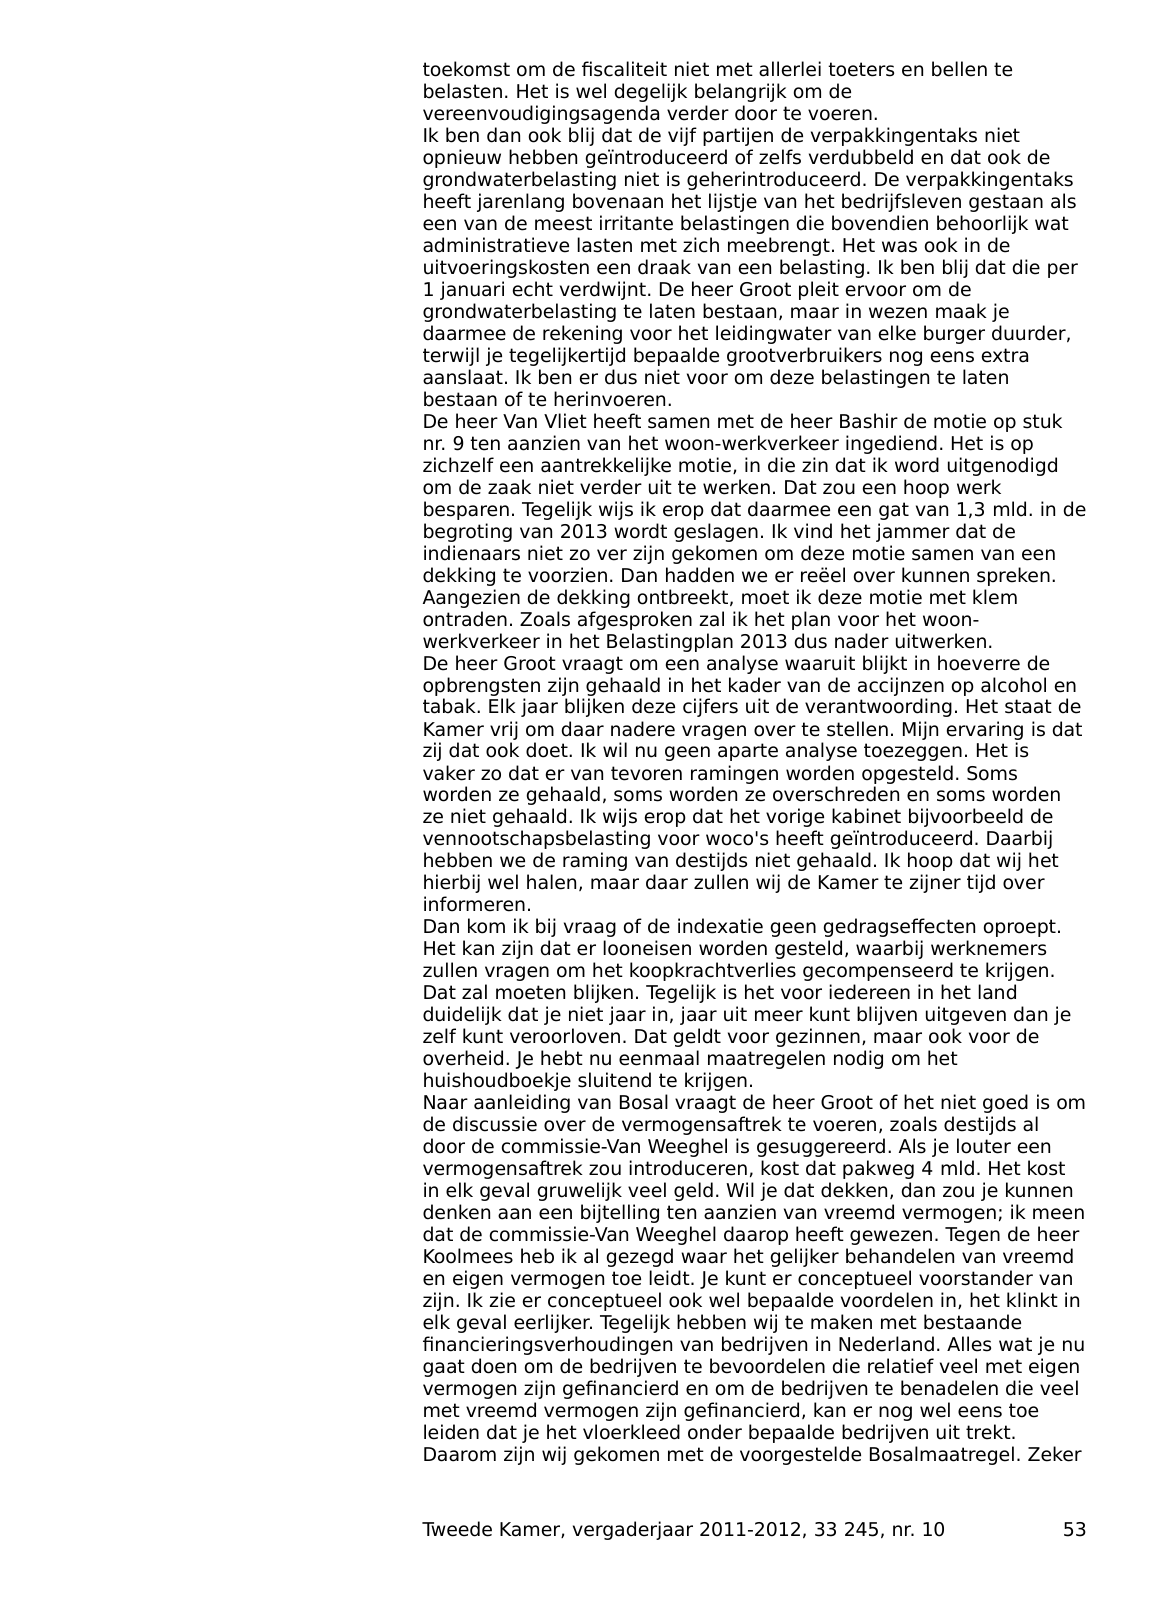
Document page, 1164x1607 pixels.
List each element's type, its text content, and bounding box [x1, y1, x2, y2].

text De heer Groot vraagt om een analyse waaruit blijkt in hoeverre de opbrengsten zijn gehaald in het kader van de accijnzen op alcohol en tabak. Elk jaar blijken deze cijfers uit de verantwoording. Het staat de Kamer vrij om daar nadere vragen over te stellen. Mijn ervaring is dat zij dat ook doet. Ik wil nu geen aparte analyse toezeggen. Het is vaker zo dat er van tevoren ramingen worden opgesteld. Soms worden ze gehaald, soms worden ze overschreden en soms worden ze niet gehaald. Ik wijs erop dat het vorige kabinet bijvoorbeeld de vennootschapsbelasting voor woco's heeft geïntroduceerd. Daarbij hebben we de raming van destijds niet gehaald. Ik hoop dat wij het hierbij wel halen, maar daar zullen wij de Kamer te zijner tijd over informeren. [422, 652, 1087, 916]
text Naar aanleiding van Bosal vraagt de heer Groot of het niet goed is om de discussie over de vermogensaftrek te voeren, zoals destijds al door de commissie-Van Weeghel is gesuggereerd. Als je louter een vermogensaftrek zou introduceren, kost dat pakweg 4 mld. Het kost in elk geval gruwelijk veel geld. Wil je dat dekken, dan zou je kunnen denken aan een bijtelling ten aanzien van vreemd vermogen; ik meen dat de commissie-Van Weeghel daarop heeft gewezen. Tegen de heer Koolmees heb ik al gezegd waar het gelijker behandelen van vreemd en eigen vermogen toe leidt. Je kunt er conceptueel voorstander van zijn. Ik zie er conceptueel ook wel bepaalde voordelen in, het klinkt in elk geval eerlijker. Tegelijk hebben wij te maken met bestaande financieringsverhoudingen van bedrijven in Nederland. Alles wat je nu gaat doen om de bedrijven te bevoordelen die relatief veel met eigen vermogen zijn gefinancierd en om de bedrijven te benadelen die veel met vreemd vermogen zijn gefinancierd, kan er nog wel eens toe leiden dat je het vloerkleed onder bepaalde bedrijven uit trekt. Daarom zijn wij gekomen met de voorgestelde Bosalmaatregel. Zeker [422, 1092, 1087, 1466]
text De heer Van Vliet heeft samen met de heer Bashir de motie op stuk nr. 9 ten aanzien van het woon-werkverkeer ingediend. Het is op zichzelf een aantrekkelijke motie, in die zin dat ik word uitgenodigd om de zaak niet verder uit te werken. Dat zou een hoop werk besparen. Tegelijk wijs ik erop dat daarmee een gat van 1,3 mld. in de begroting van 2013 wordt geslagen. Ik vind het jammer dat de indienaars niet zo ver zijn gekomen om deze motie samen van een dekking te voorzien. Dan hadden we er reëel over kunnen spreken. Aangezien de dekking ontbreekt, moet ik deze motie met klem ontraden. Zoals afgesproken zal ik het plan voor het woon-werkverkeer in het Belastingplan 2013 dus nader uitwerken. [422, 411, 1087, 652]
text Ik ben dan ook blij dat de vijf partijen de verpakkingentaks niet opnieuw hebben geïntroduceerd of zelfs verdubbeld en dat ook de grondwaterbelasting niet is geherintroduceerd. De verpakkingentaks heeft jarenlang bovenaan het lijstje van het bedrijfsleven gestaan als een van de meest irritante belastingen die bovendien behoorlijk wat administratieve lasten met zich meebrengt. Het was ook in de uitvoeringskosten een draak van een belasting. Ik ben blij dat die per 1 januari echt verdwijnt. De heer Groot pleit ervoor om de grondwaterbelasting te laten bestaan, maar in wezen maak je daarmee de rekening voor het leidingwater van elke burger duurder, terwijl je tegelijkertijd bepaalde grootverbruikers nog eens extra aanslaat. Ik ben er dus niet voor om deze belastingen te laten bestaan of te herinvoeren. [422, 125, 1087, 411]
text Dan kom ik bij vraag of de indexatie geen gedragseffecten oproept. Het kan zijn dat er looneisen worden gesteld, waarbij werknemers zullen vragen om het koopkrachtverlies gecompenseerd te krijgen. Dat zal moeten blijken. Tegelijk is het voor iedereen in het land duidelijk dat je niet jaar in, jaar uit meer kunt blijven uitgeven dan je zelf kunt veroorloven. Dat geldt voor gezinnen, maar ook voor de overheid. Je hebt nu eenmaal maatregelen nodig om het huishoudboekje sluitend te krijgen. [422, 916, 1087, 1092]
text toekomst om de fiscaliteit niet met allerlei toeters en bellen te belasten. Het is wel degelijk belangrijk om de vereenvoudigingsagenda verder door te voeren. [422, 59, 1087, 125]
